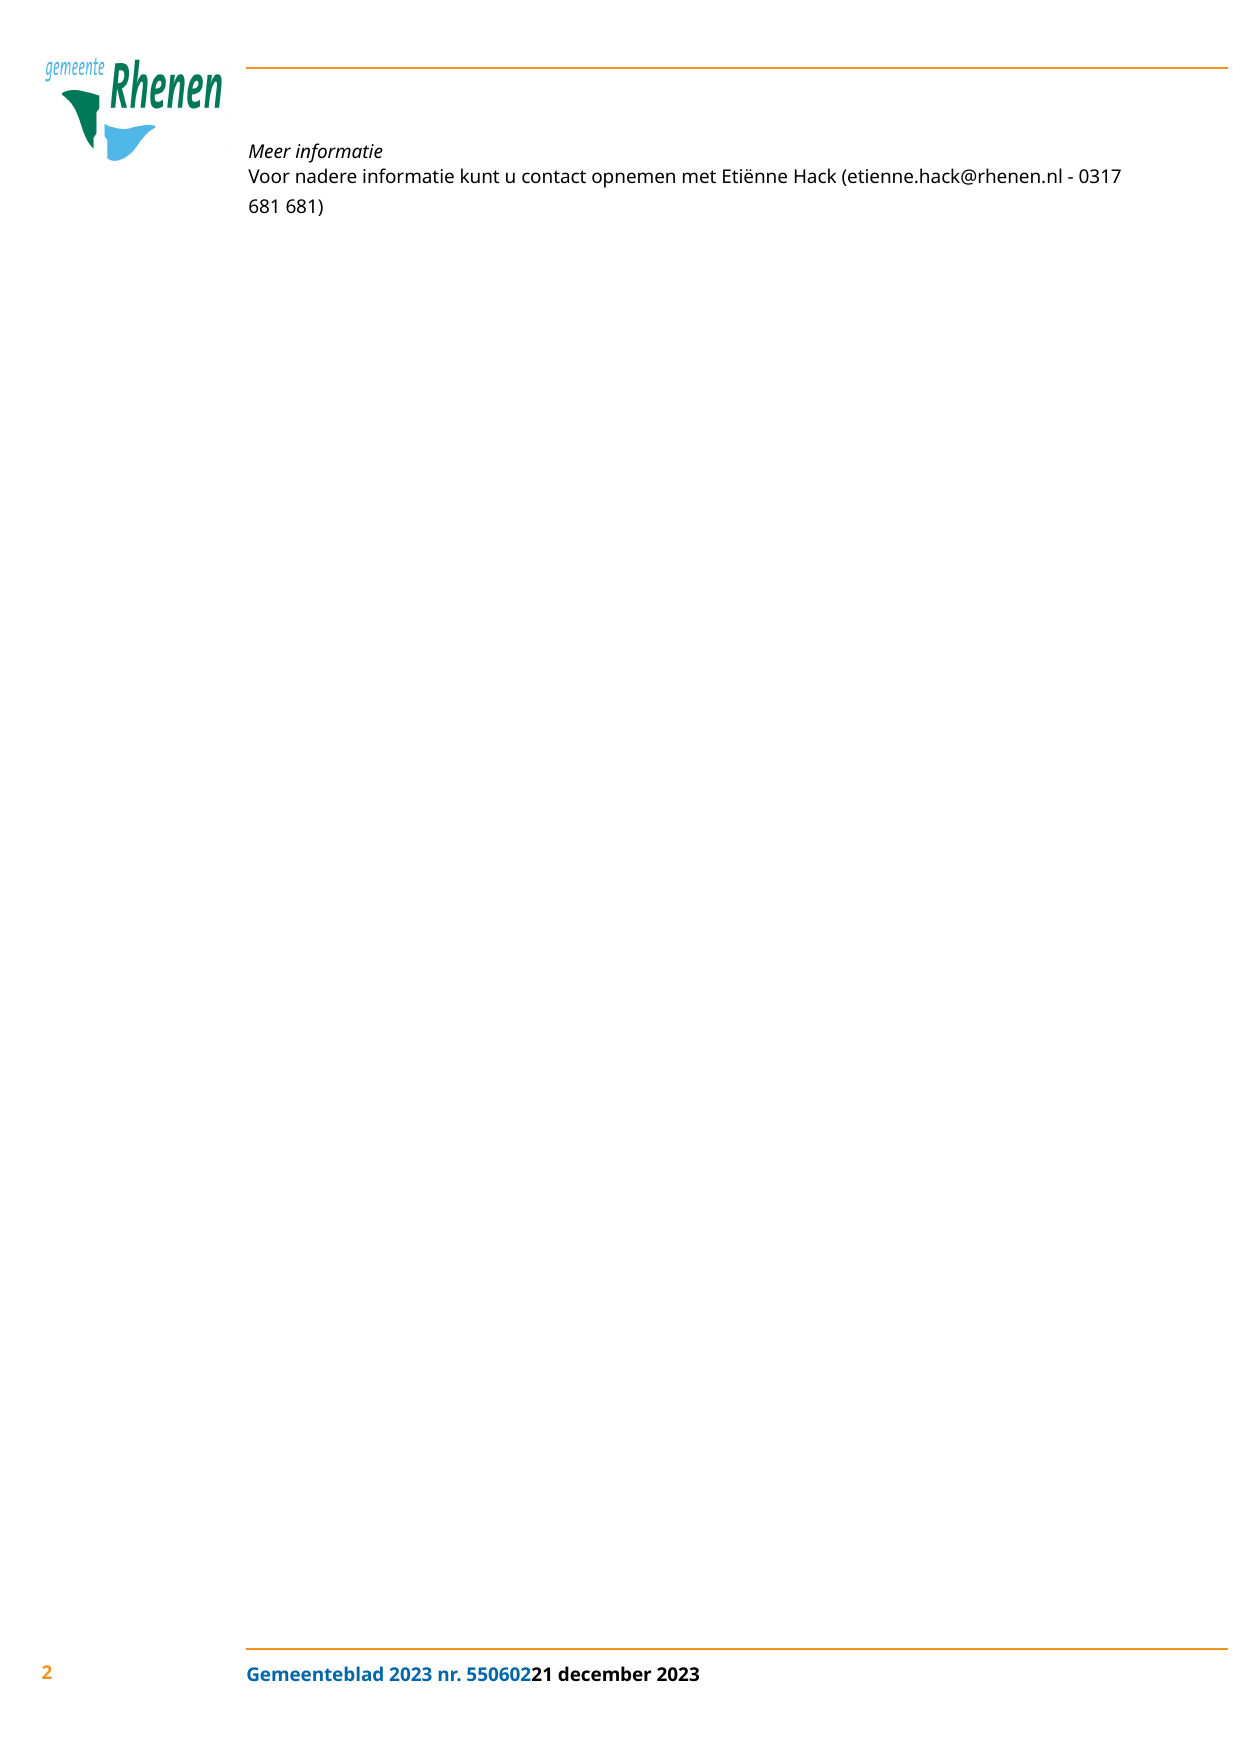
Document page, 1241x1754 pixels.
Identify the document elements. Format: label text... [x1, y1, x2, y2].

text Meer informatie [248, 138, 1152, 164]
picture [41, 47, 231, 172]
text Voor nadere informatie kunt u contact opnemen met Etiënne Hack (etienne.hack@rhenen.nl - 0317 681 681) [248, 164, 1152, 219]
